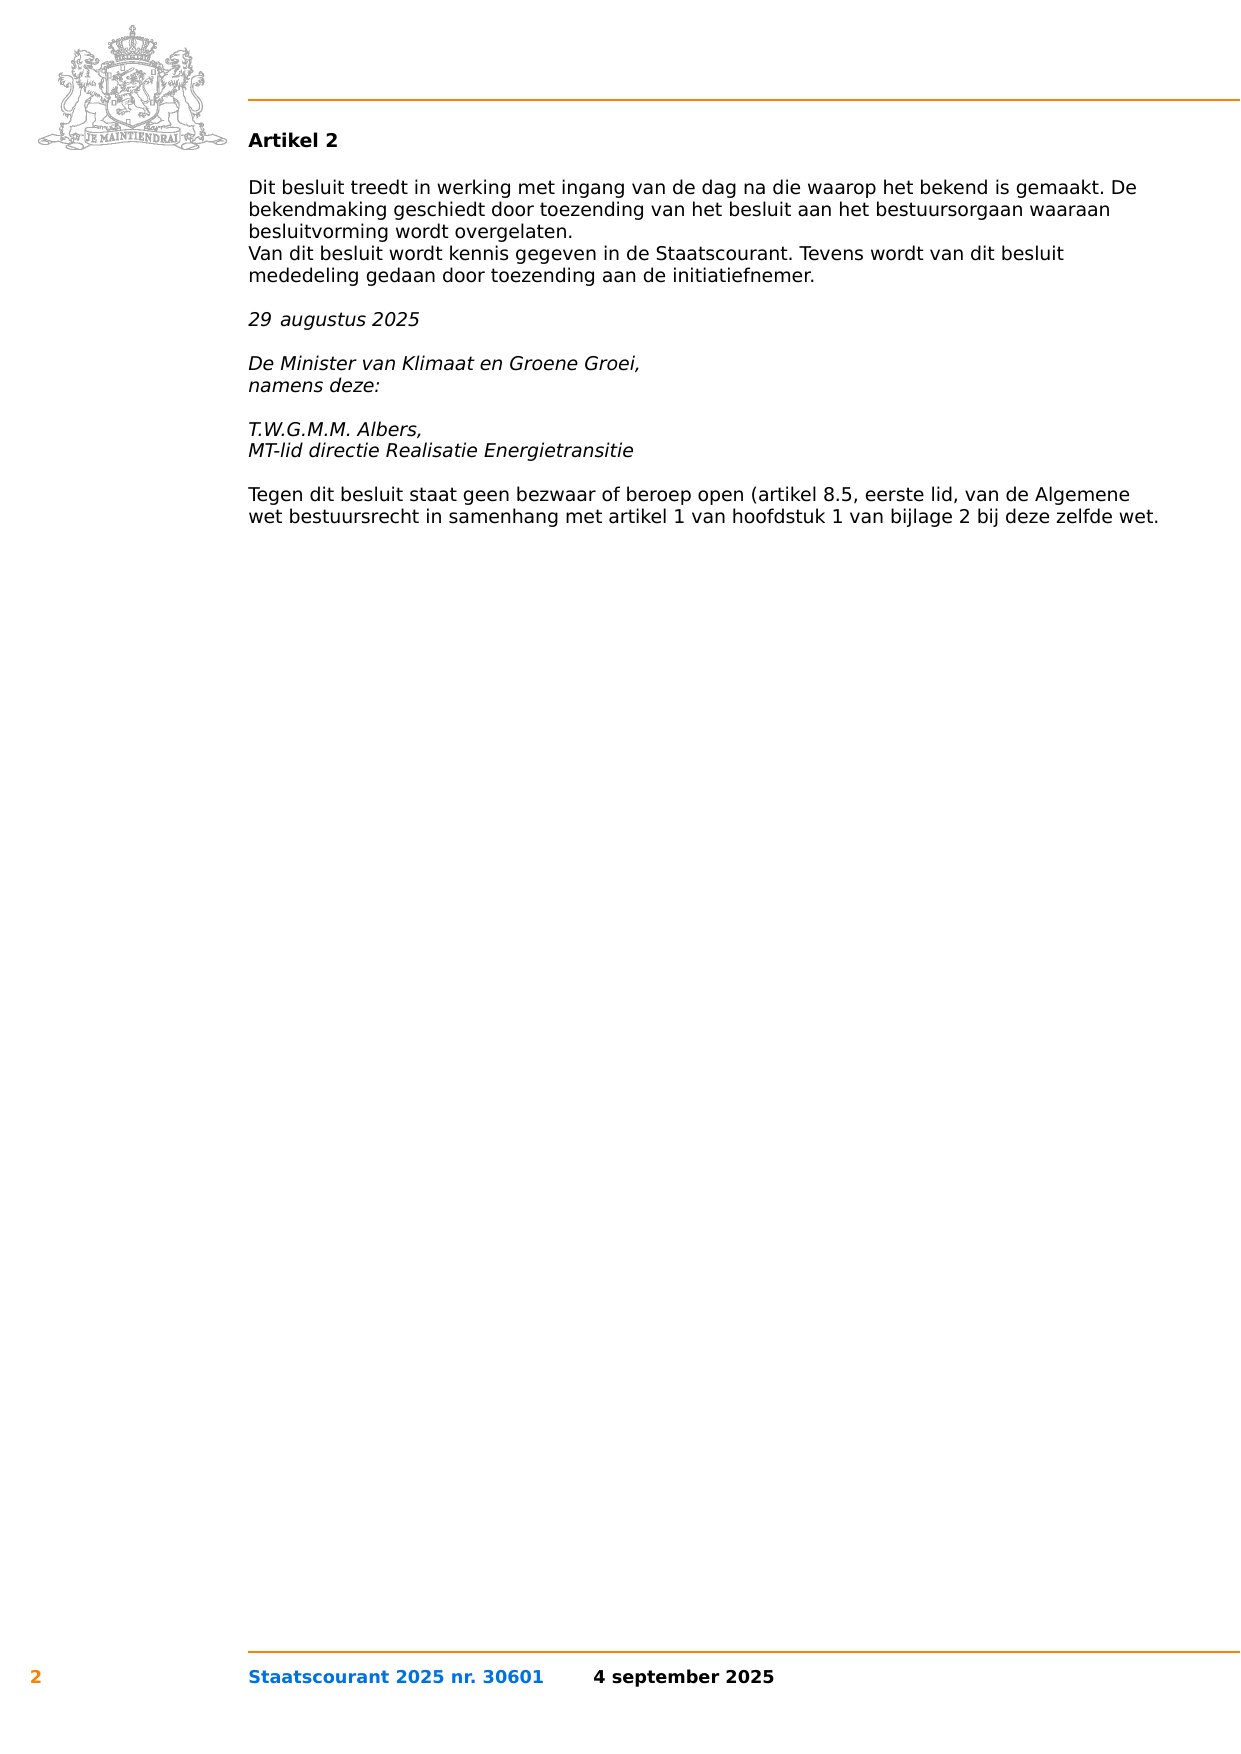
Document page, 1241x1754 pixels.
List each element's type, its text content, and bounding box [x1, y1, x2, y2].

text De Minister van Klimaat en Groene Groei, namens deze: T.W.G.M.M. Albers, MT-lid directie Realisatie Energietransitie [248, 352, 1163, 462]
text Tegen dit besluit staat geen bezwaar of beroep open (artikel 8.5, eerste lid, van de Algemene wet bestuursrecht in samenhang met artikel 1 van hoofdstuk 1 van bijlage 2 bij deze zelfde wet. [248, 484, 1163, 528]
text Dit besluit treedt in werking met ingang van de dag na die waarop het bekend is gemaakt. De bekendmaking geschiedt door toezending van het besluit aan het bestuursorgaan waaraan besluitvorming wordt overgelaten. [248, 177, 1163, 243]
text Van dit besluit wordt kennis gegeven in de Staatscourant. Tevens wordt van dit besluit mededeling gedaan door toezending aan de initiatiefnemer. [248, 243, 1163, 287]
picture [38, 25, 227, 150]
subtitle Artikel 2 [248, 130, 1163, 152]
text 29 augustus 2025 [248, 309, 1163, 331]
